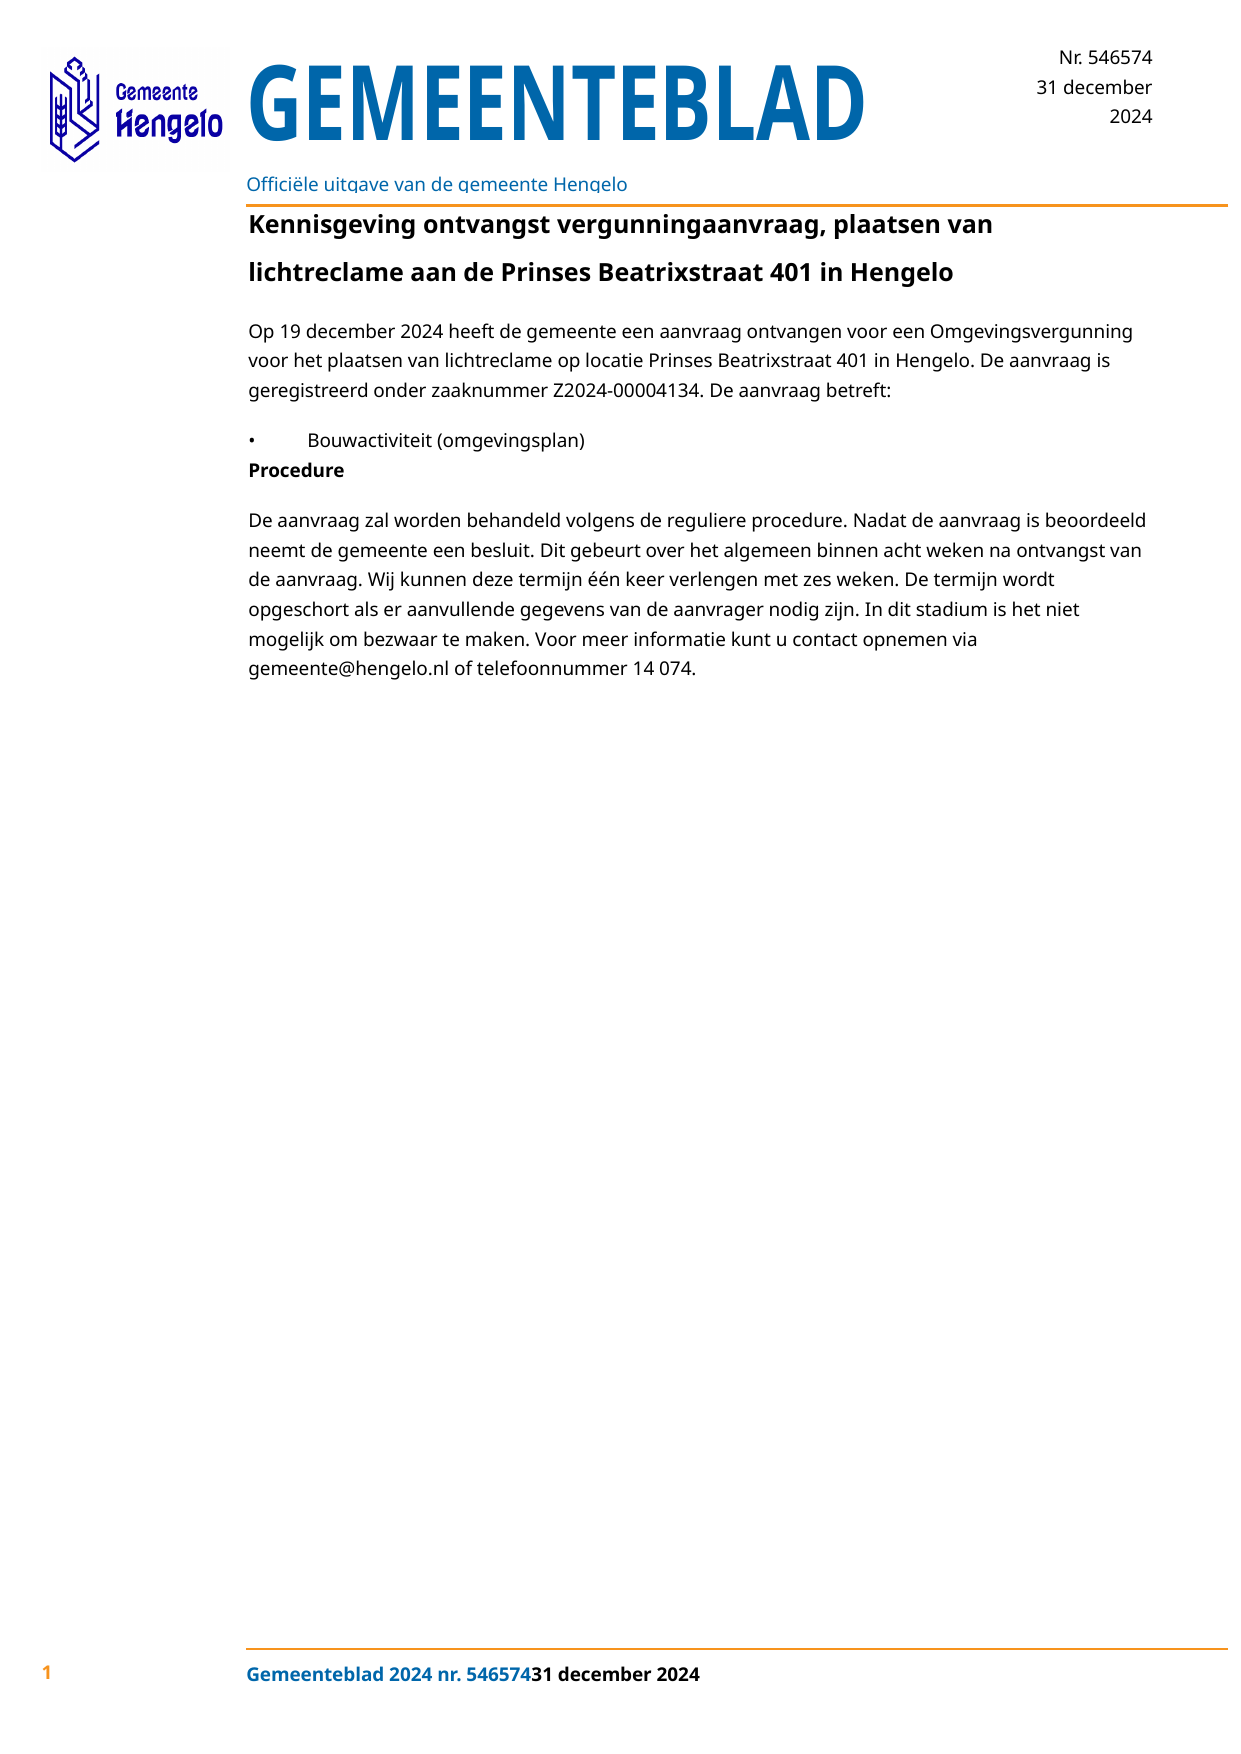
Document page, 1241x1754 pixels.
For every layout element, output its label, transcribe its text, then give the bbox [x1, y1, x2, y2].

picture [41, 47, 231, 172]
text Kennisgeving ontvangst vergunningaanvraag, plaatsen van lichtreclame aan de Prinses Beatrixstraat 401 in Hengelo [248, 207, 1152, 288]
text Procedure [248, 457, 1152, 483]
text De aanvraag zal worden behandeld volgens de reguliere procedure. Nadat de aanvraag is beoordeeld neemt de gemeente een besluit. Dit gebeurt over het algemeen binnen acht weken na ontvangst van de aanvraag. Wij kunnen deze termijn één keer verlengen met zes weken. De termijn wordt opgeschort als er aanvullende gegevens van de aanvrager nodig zijn. In dit stadium is het niet mogelijk om bezwaar te maken. Voor meer informatie kunt u contact opnemen via gemeente@hengelo.nl of telefoonnummer 14 074. [248, 507, 1152, 681]
list Bouwactiviteit (omgevingsplan) [248, 427, 1152, 453]
text Op 19 december 2024 heeft de gemeente een aanvraag ontvangen voor een Omgevingsvergunning voor het plaatsen van lichtreclame op locatie Prinses Beatrixstraat 401 in Hengelo. De aanvraag is geregistreerd onder zaaknummer Z2024-00004134. De aanvraag betreft: [248, 318, 1152, 403]
